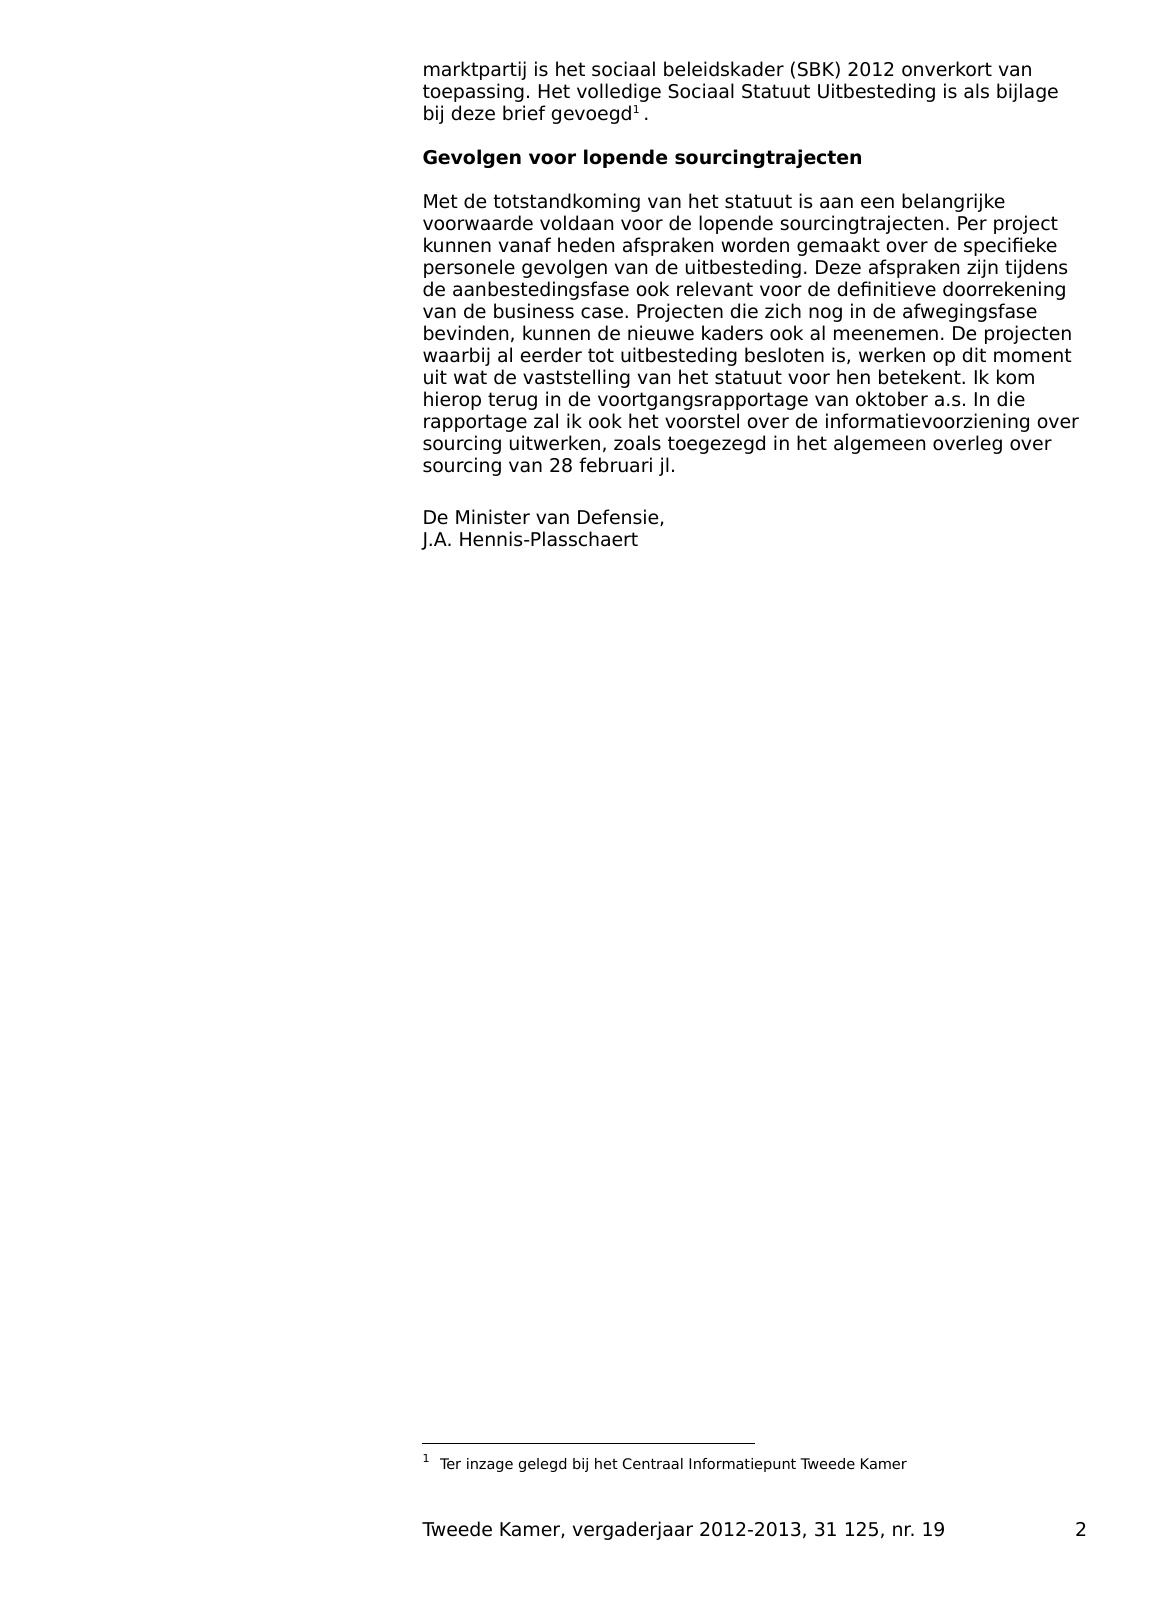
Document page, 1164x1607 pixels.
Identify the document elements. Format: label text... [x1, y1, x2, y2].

text Met de totstandkoming van het statuut is aan een belangrijke voorwaarde voldaan voor de lopende sourcingtrajecten. Per project kunnen vanaf heden afspraken worden gemaakt over de specifieke personele gevolgen van de uitbesteding. Deze afspraken zijn tijdens de aanbestedingsfase ook relevant voor de definitieve doorrekening van de business case. Projecten die zich nog in de afwegingsfase bevinden, kunnen de nieuwe kaders ook al meenemen. De projecten waarbij al eerder tot uitbesteding besloten is, werken op dit moment uit wat de vaststelling van het statuut voor hen betekent. Ik kom hierop terug in de voortgangsrapportage van oktober a.s. In die rapportage zal ik ook het voorstel over de informatievoorziening over sourcing uitwerken, zoals toegezegd in het algemeen overleg over sourcing van 28 februari jl. [422, 191, 1087, 477]
text Ter inzage gelegd bij het Centraal Informatiepunt Tweede Kamer [422, 1452, 1087, 1474]
text marktpartij is het sociaal beleidskader (SBK) 2012 onverkort van toepassing. Het volledige Sociaal Statuut Uitbesteding is als bijlage bij deze brief gevoegd. [422, 59, 1087, 125]
subtitle Gevolgen voor lopende sourcingtrajecten [422, 147, 1087, 169]
text De Minister van Defensie, J.A. Hennis-Plasschaert [422, 507, 1087, 551]
